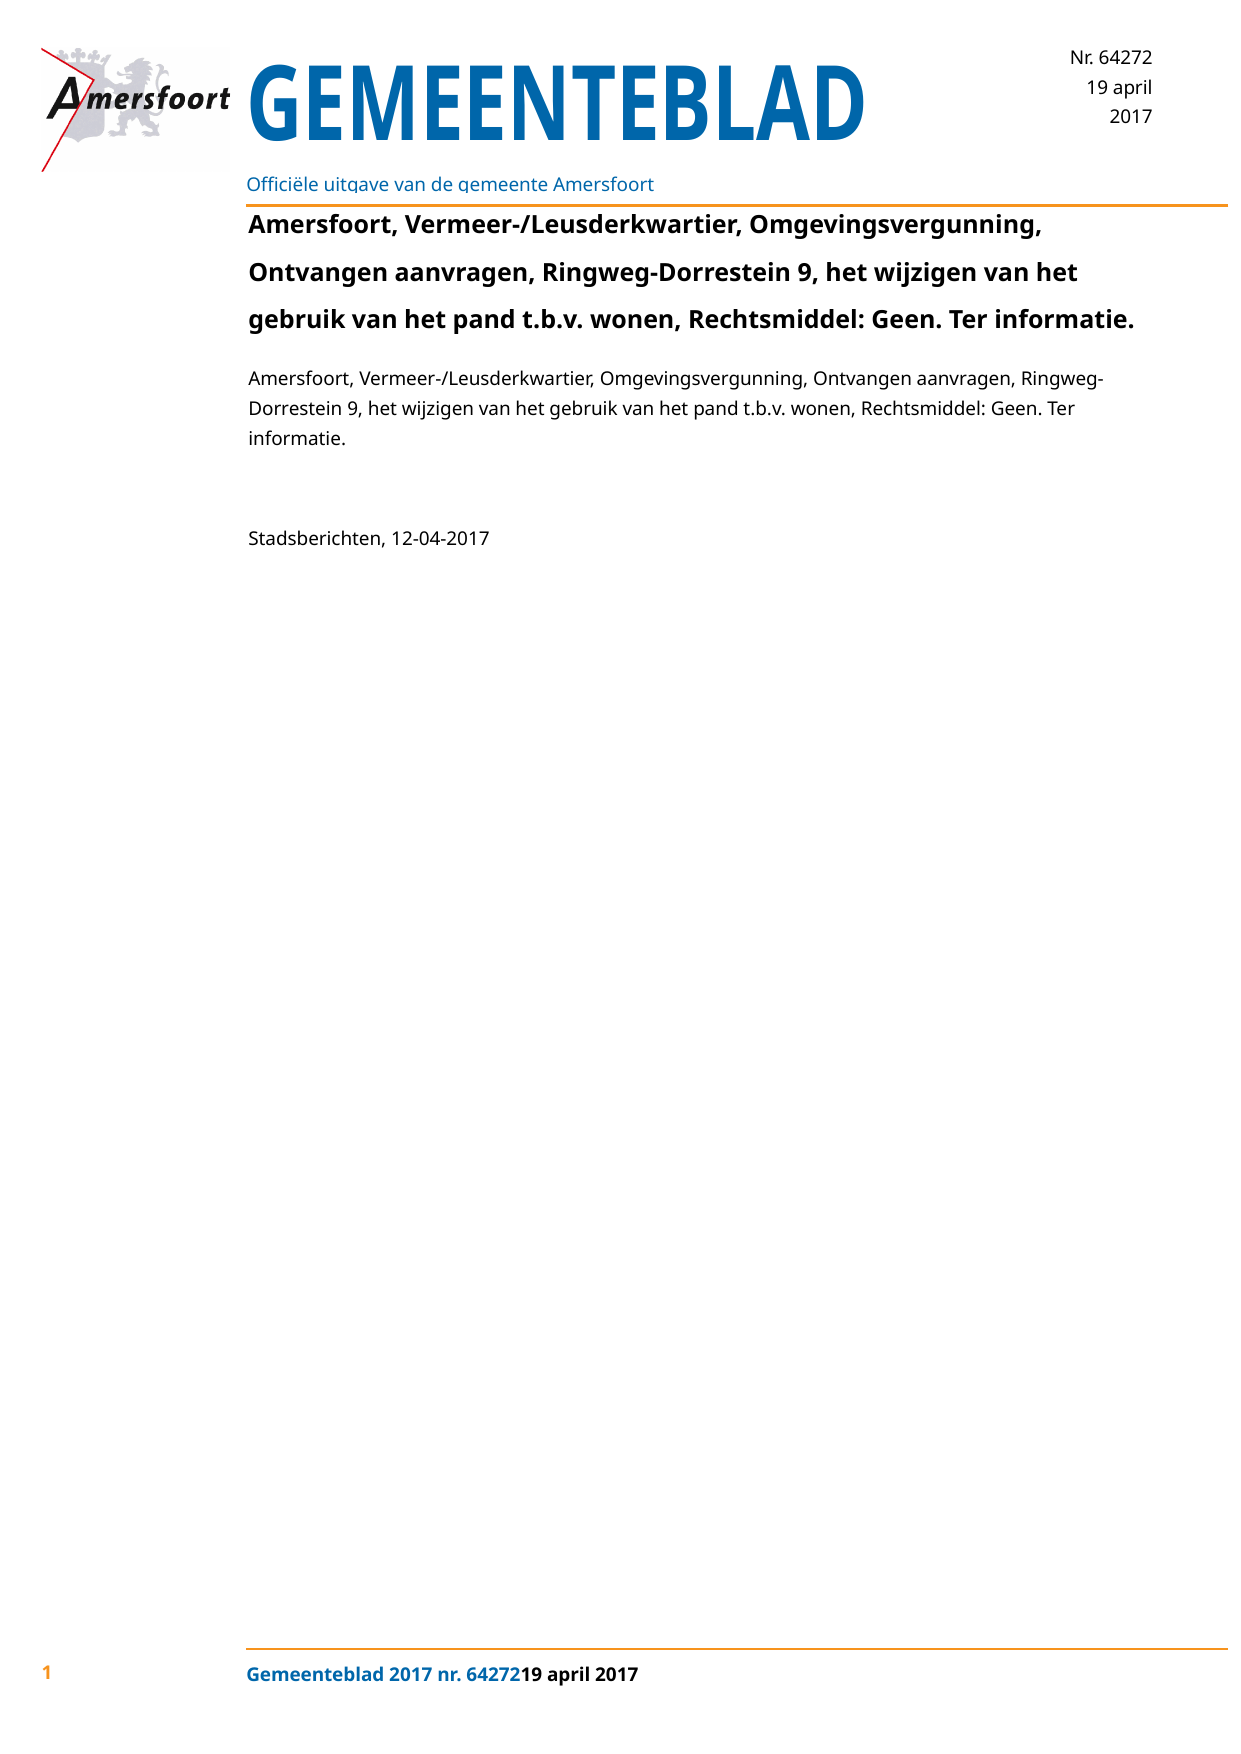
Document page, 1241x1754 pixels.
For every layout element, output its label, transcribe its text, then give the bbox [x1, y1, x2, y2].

text Amersfoort, Vermeer-/Leusderkwartier, Omgevingsvergunning, Ontvangen aanvragen, Ringweg-Dorrestein 9, het wijzigen van het gebruik van het pand t.b.v. wonen, Rechtsmiddel: Geen. Ter informatie. [248, 366, 1152, 450]
picture [41, 47, 231, 172]
text Amersfoort, Vermeer-/Leusderkwartier, Omgevingsvergunning, Ontvangen aanvragen, Ringweg-Dorrestein 9, het wijzigen van het gebruik van het pand t.b.v. wonen, Rechtsmiddel: Geen. Ter informatie. [248, 207, 1152, 336]
text Stadsberichten, 12-04-2017 [248, 526, 1152, 551]
